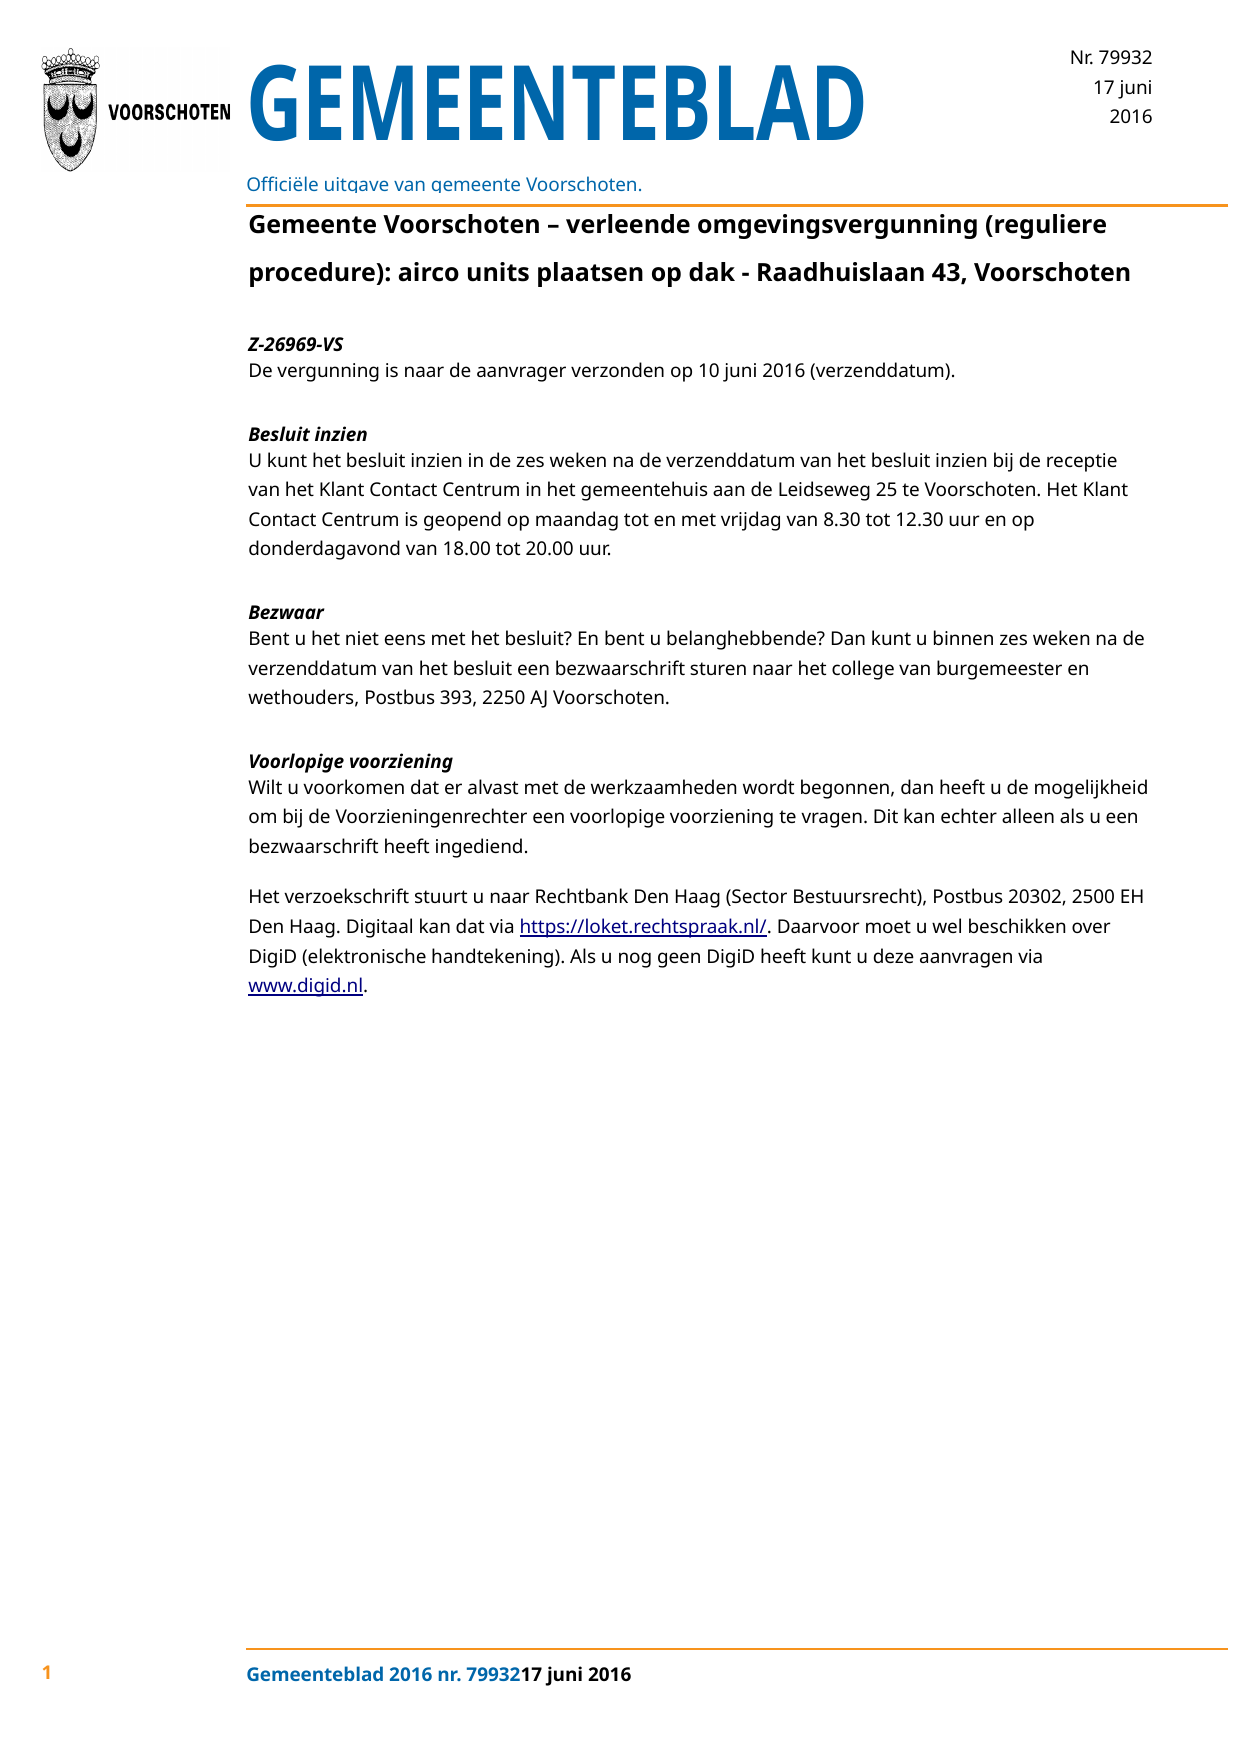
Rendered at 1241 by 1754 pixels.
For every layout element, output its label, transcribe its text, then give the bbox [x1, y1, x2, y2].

picture [41, 47, 231, 172]
text U kunt het besluit inzien in de zes weken na de verzenddatum van het besluit inzien bij de receptie van het Klant Contact Centrum in het gemeentehuis aan de Leidseweg 25 te Voorschoten. Het Klant Contact Centrum is geopend op maandag tot en met vrijdag van 8.30 tot 12.30 uur en op donderdagavond van 18.00 tot 20.00 uur. [248, 447, 1152, 561]
text Voorlopige voorziening [248, 748, 1152, 774]
text Gemeente Voorschoten – verleende omgevingsvergunning (reguliere procedure): airco units plaatsen op dak - Raadhuislaan 43, Voorschoten [248, 207, 1152, 288]
text Bezwaar [248, 599, 1152, 625]
text Besluit inzien [248, 421, 1152, 447]
text De vergunning is naar de aanvrager verzonden op 10 juni 2016 (verzenddatum). [248, 357, 1152, 383]
text Z-26969-VS [248, 331, 1152, 357]
text Bent u het niet eens met het besluit? En bent u belanghebbende? Dan kunt u binnen zes weken na de verzenddatum van het besluit een bezwaarschrift sturen naar het college van burgemeester en wethouders, Postbus 393, 2250 AJ Voorschoten. [248, 625, 1152, 710]
text Wilt u voorkomen dat er alvast met de werkzaamheden wordt begonnen, dan heeft u de mogelijkheid om bij de Voorzieningenrechter een voorlopige voorziening te vragen. Dit kan echter alleen als u een bezwaarschrift heeft ingediend. [248, 774, 1152, 859]
text Het verzoekschrift stuurt u naar Rechtbank Den Haag (Sector Bestuursrecht), Postbus 20302, 2500 EH Den Haag. Digitaal kan dat via https://loket.rechtspraak.nl/. Daarvoor moet u wel beschikken over DigiD (elektronische handtekening). Als u nog geen DigiD heeft kunt u deze aanvragen via www.digid.nl. [248, 884, 1152, 998]
